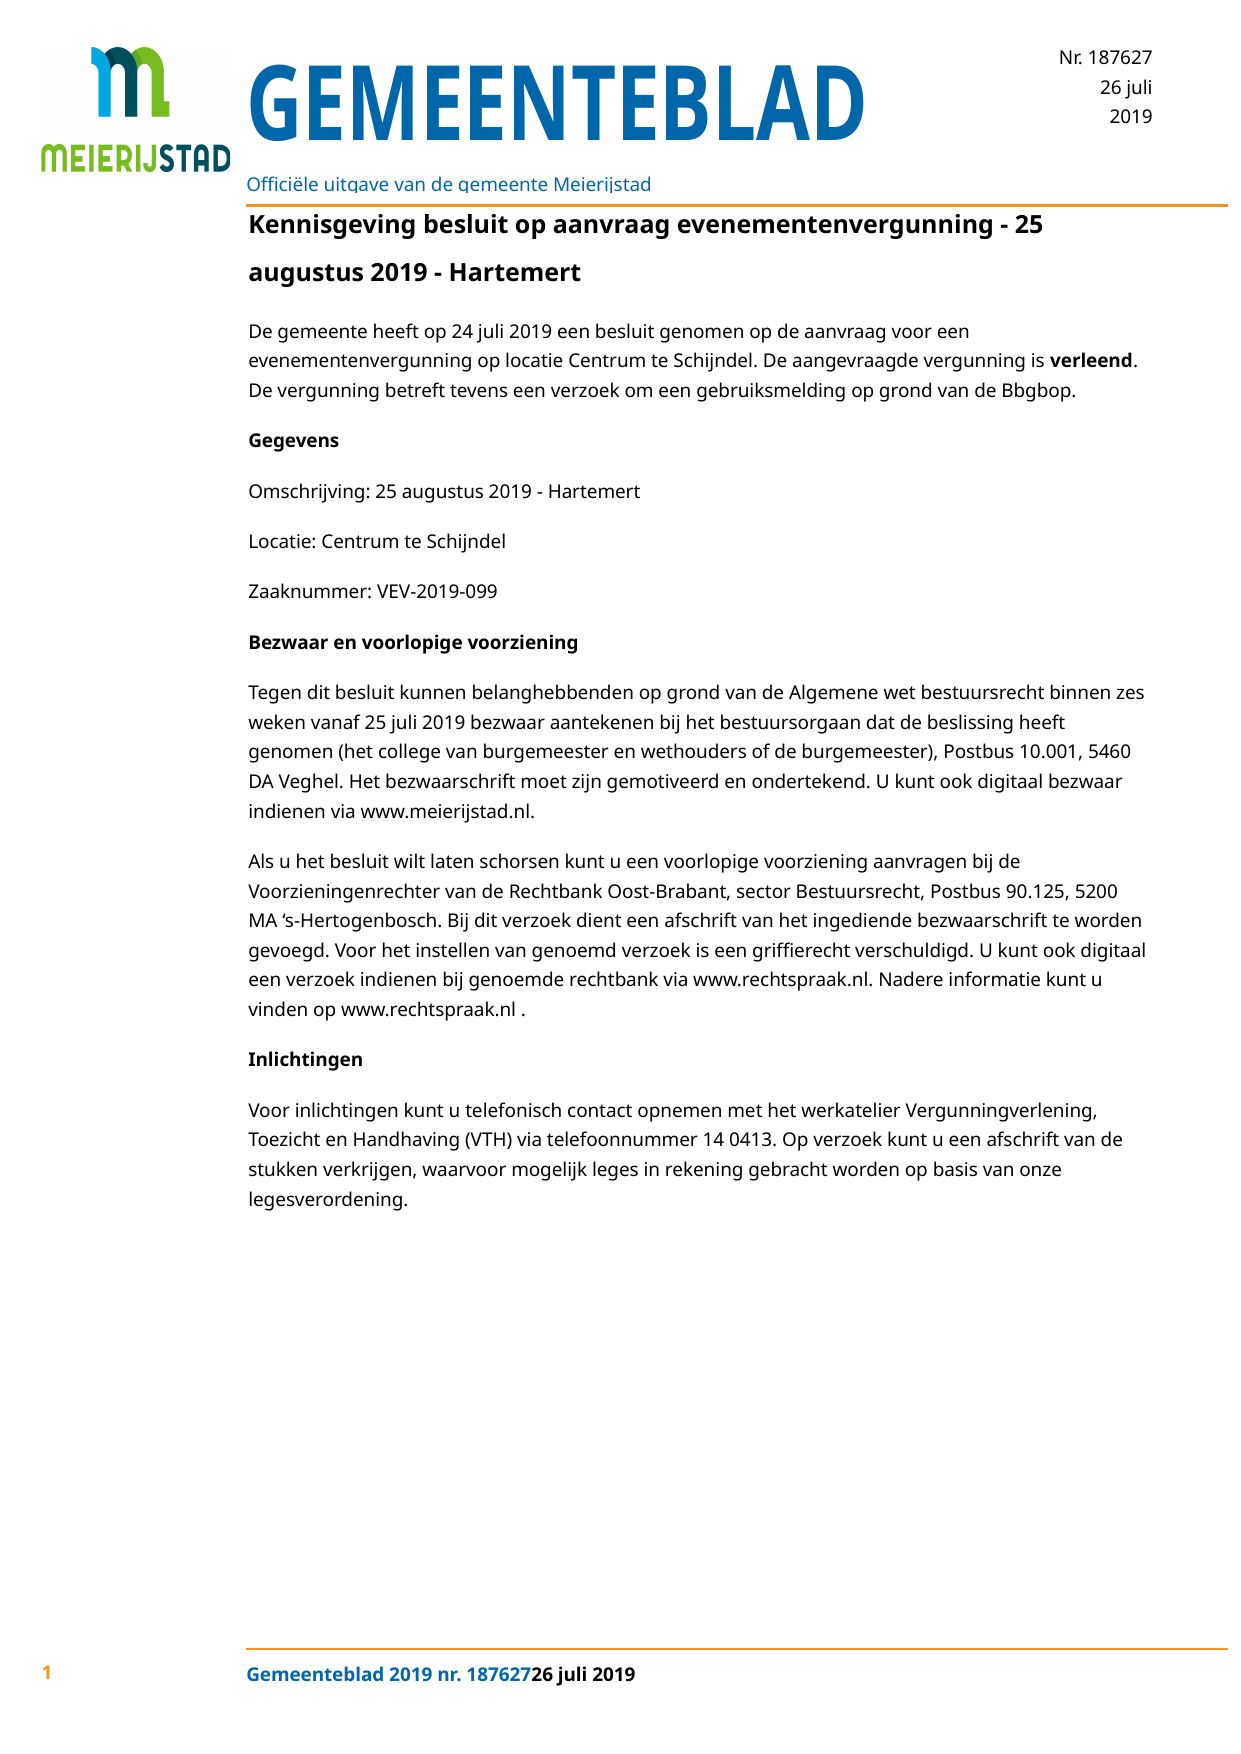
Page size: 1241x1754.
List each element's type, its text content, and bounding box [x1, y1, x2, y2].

picture [41, 47, 231, 172]
text Zaaknummer: VEV-2019-099 [248, 579, 1152, 604]
text Voor inlichtingen kunt u telefonisch contact opnemen met het werkatelier Vergunningverlening, Toezicht en Handhaving (VTH) via telefoonnummer 14 0413. Op verzoek kunt u een afschrift van de stukken verkrijgen, waarvoor mogelijk leges in rekening gebracht worden op basis van onze legesverordening. [248, 1097, 1152, 1212]
text Omschrijving: 25 augustus 2019 - Hartemert [248, 478, 1152, 504]
text Bezwaar en voorlopige voorziening [248, 629, 1152, 655]
text Gegevens [248, 427, 1152, 453]
text Locatie: Centrum te Schijndel [248, 528, 1152, 554]
text Inlichtingen [248, 1047, 1152, 1072]
text Als u het besluit wilt laten schorsen kunt u een voorlopige voorziening aanvragen bij de Voorzieningenrechter van de Rechtbank Oost-Brabant, sector Bestuursrecht, Postbus 90.125, 5200 MA ‘s-Hertogenbosch. Bij dit verzoek dient een afschrift van het ingediende bezwaarschrift te worden gevoegd. Voor het instellen van genoemd verzoek is een griffierecht verschuldigd. U kunt ook digitaal een verzoek indienen bij genoemde rechtbank via www.rechtspraak.nl. Nadere informatie kunt u vinden op www.rechtspraak.nl . [248, 848, 1152, 1022]
text Kennisgeving besluit op aanvraag evenementenvergunning - 25 augustus 2019 - Hartemert [248, 207, 1152, 288]
text De gemeente heeft op 24 juli 2019 een besluit genomen op de aanvraag voor een evenementenvergunning op locatie Centrum te Schijndel. De aangevraagde vergunning is verleend. De vergunning betreft tevens een verzoek om een gebruiksmelding op grond van de Bbgbop. [248, 318, 1152, 403]
text Tegen dit besluit kunnen belanghebbenden op grond van de Algemene wet bestuursrecht binnen zes weken vanaf 25 juli 2019 bezwaar aantekenen bij het bestuursorgaan dat de beslissing heeft genomen (het college van burgemeester en wethouders of de burgemeester), Postbus 10.001, 5460 DA Veghel. Het bezwaarschrift moet zijn gemotiveerd en ondertekend. U kunt ook digitaal bezwaar indienen via www.meierijstad.nl. [248, 679, 1152, 824]
